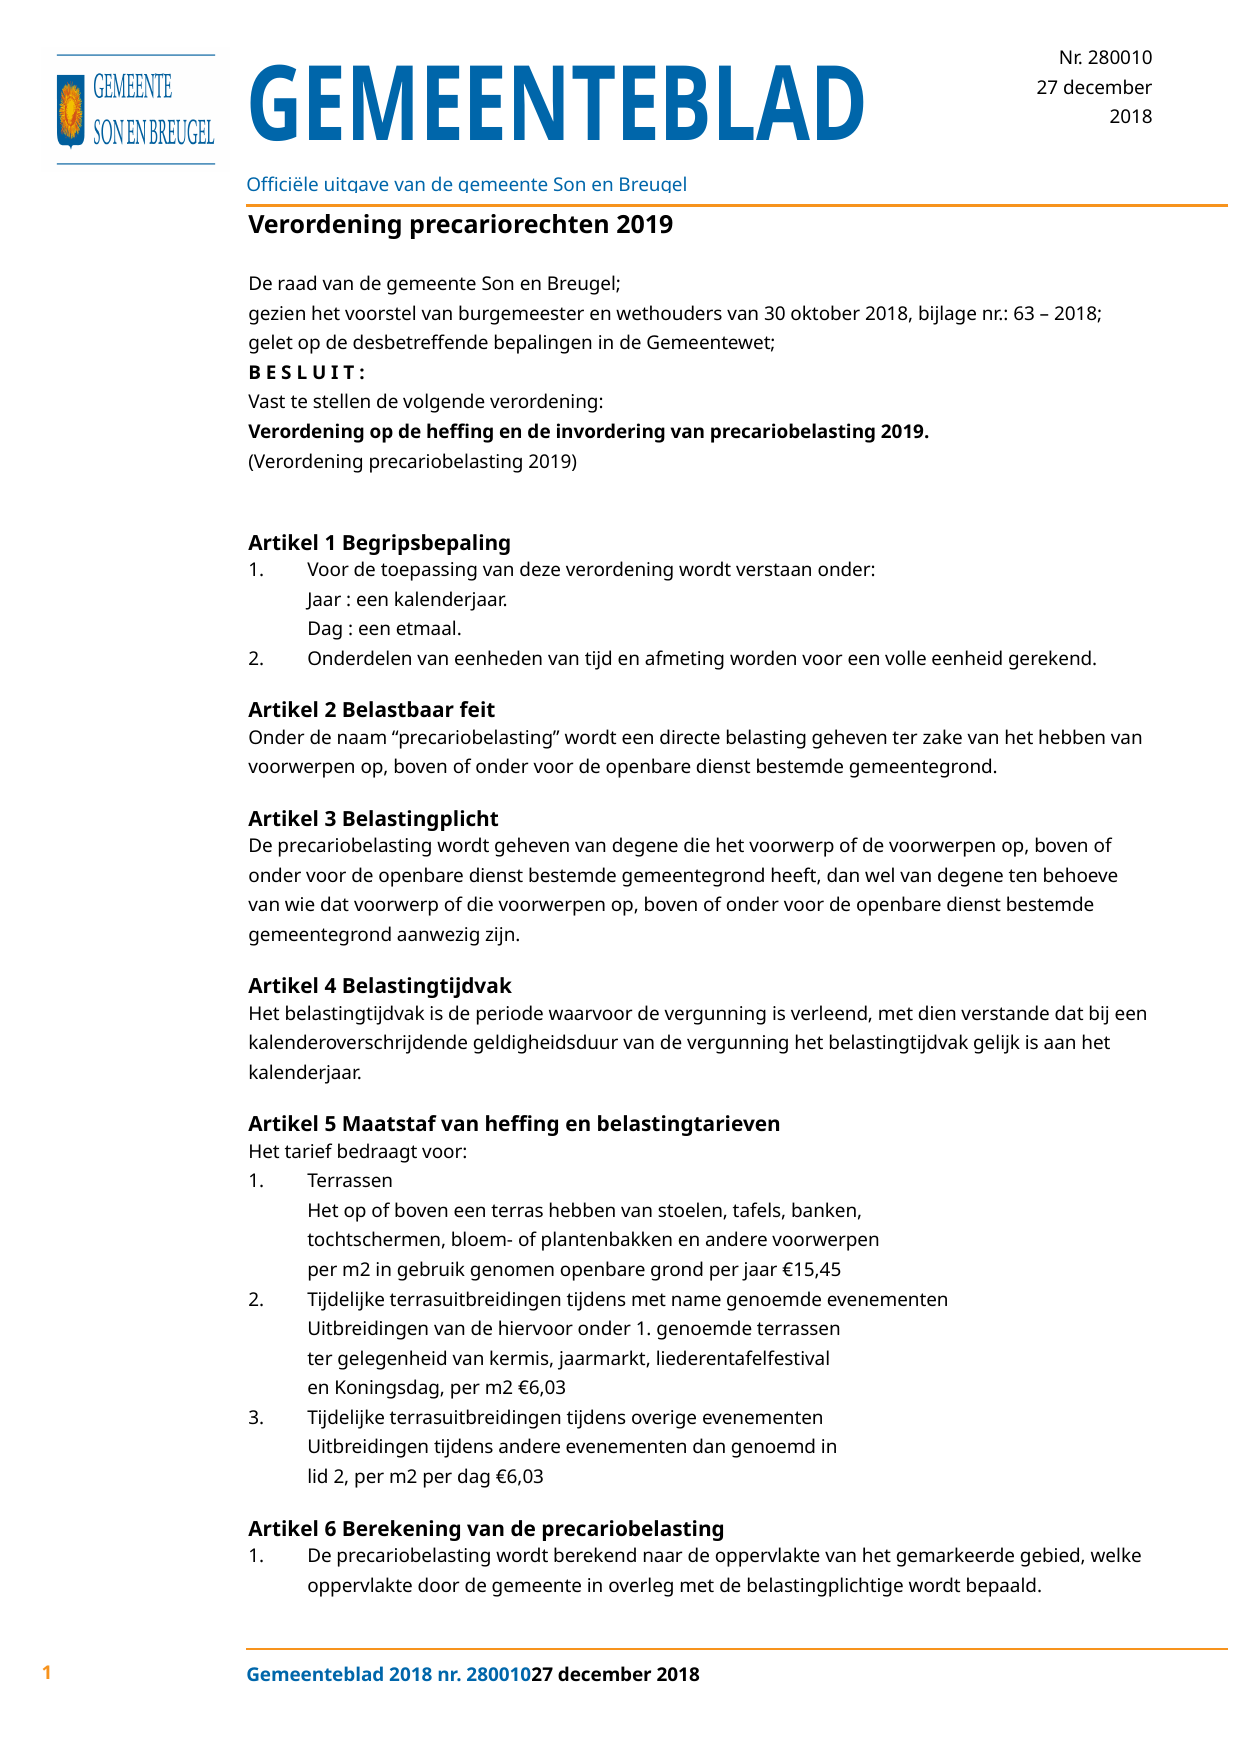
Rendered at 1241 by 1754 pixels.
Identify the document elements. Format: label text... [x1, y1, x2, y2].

list en Koningsdag, per m2 €6,03 [248, 1374, 1152, 1400]
text Het tarief bedraagt voor: [248, 1138, 1152, 1164]
list Onderdelen van eenheden van tijd en afmeting worden voor een volle eenheid gerekend. [248, 645, 1152, 671]
list Het op of boven een terras hebben van stoelen, tafels, banken, [248, 1197, 1152, 1223]
list tochtschermen, bloem- of plantenbakken en andere voorwerpen [248, 1227, 1152, 1252]
list Jaar : een kalenderjaar. [248, 586, 1152, 612]
text gelet op de desbetreffende bepalingen in de Gemeentewet; [248, 329, 1152, 355]
text Artikel 5 Maatstaf van heffing en belastingtarieven [248, 1109, 1152, 1138]
list per m2 in gebruik genomen openbare grond per jaar €15,45 [248, 1256, 1152, 1282]
list Terrassen [248, 1167, 1152, 1193]
list Tijdelijke terrasuitbreidingen tijdens overige evenementen [248, 1404, 1152, 1430]
text Vast te stellen de volgende verordening: [248, 389, 1152, 414]
list Uitbreidingen van de hiervoor onder 1. genoemde terrassen [248, 1315, 1152, 1341]
picture [41, 47, 231, 172]
text (Verordening precariobelasting 2019) [248, 448, 1152, 473]
text Artikel 3 Belastingplicht [248, 804, 1152, 832]
text De raad van de gemeente Son en Breugel; [248, 270, 1152, 296]
list Uitbreidingen tijdens andere evenementen dan genoemd in [248, 1434, 1152, 1459]
text Artikel 1 Begripsbepaling [248, 528, 1152, 556]
list Dag : een etmaal. [248, 615, 1152, 641]
list ter gelegenheid van kermis, jaarmarkt, liederentafelfestival [248, 1345, 1152, 1371]
text Artikel 2 Belastbaar feit [248, 695, 1152, 724]
text B E S L U I T : [248, 359, 1152, 385]
text Het belastingtijdvak is de periode waarvoor de vergunning is verleend, met dien verstande dat bij een kalenderoverschrijdende geldigheidsduur van de vergunning het belastingtijdvak gelijk is aan het kalenderjaar. [248, 1000, 1152, 1085]
text Onder de naam “precariobelasting” wordt een directe belasting geheven ter zake van het hebben van voorwerpen op, boven of onder voor de openbare dienst bestemde gemeentegrond. [248, 724, 1152, 779]
text gezien het voorstel van burgemeester en wethouders van 30 oktober 2018, bijlage nr.: 63 – 2018; [248, 300, 1152, 326]
list Tijdelijke terrasuitbreidingen tijdens met name genoemde evenementen [248, 1286, 1152, 1312]
text Verordening precariorechten 2019 [248, 207, 1152, 241]
list Voor de toepassing van deze verordening wordt verstaan onder: [248, 556, 1152, 582]
text Artikel 6 Berekening van de precariobelasting [248, 1514, 1152, 1542]
text Verordening op de heffing en de invordering van precariobelasting 2019. [248, 418, 1152, 444]
text De precariobelasting wordt geheven van degene die het voorwerp of de voorwerpen op, boven of onder voor de openbare dienst bestemde gemeentegrond heeft, dan wel van degene ten behoeve van wie dat voorwerp of die voorwerpen op, boven of onder voor de openbare dienst bestemde gemeentegrond aanwezig zijn. [248, 832, 1152, 947]
list lid 2, per m2 per dag €6,03 [248, 1463, 1152, 1489]
text Artikel 4 Belastingtijdvak [248, 971, 1152, 1000]
list De precariobelasting wordt berekend naar de oppervlakte van het gemarkeerde gebied, welke oppervlakte door de gemeente in overleg met de belastingplichtige wordt bepaald. [248, 1542, 1152, 1597]
